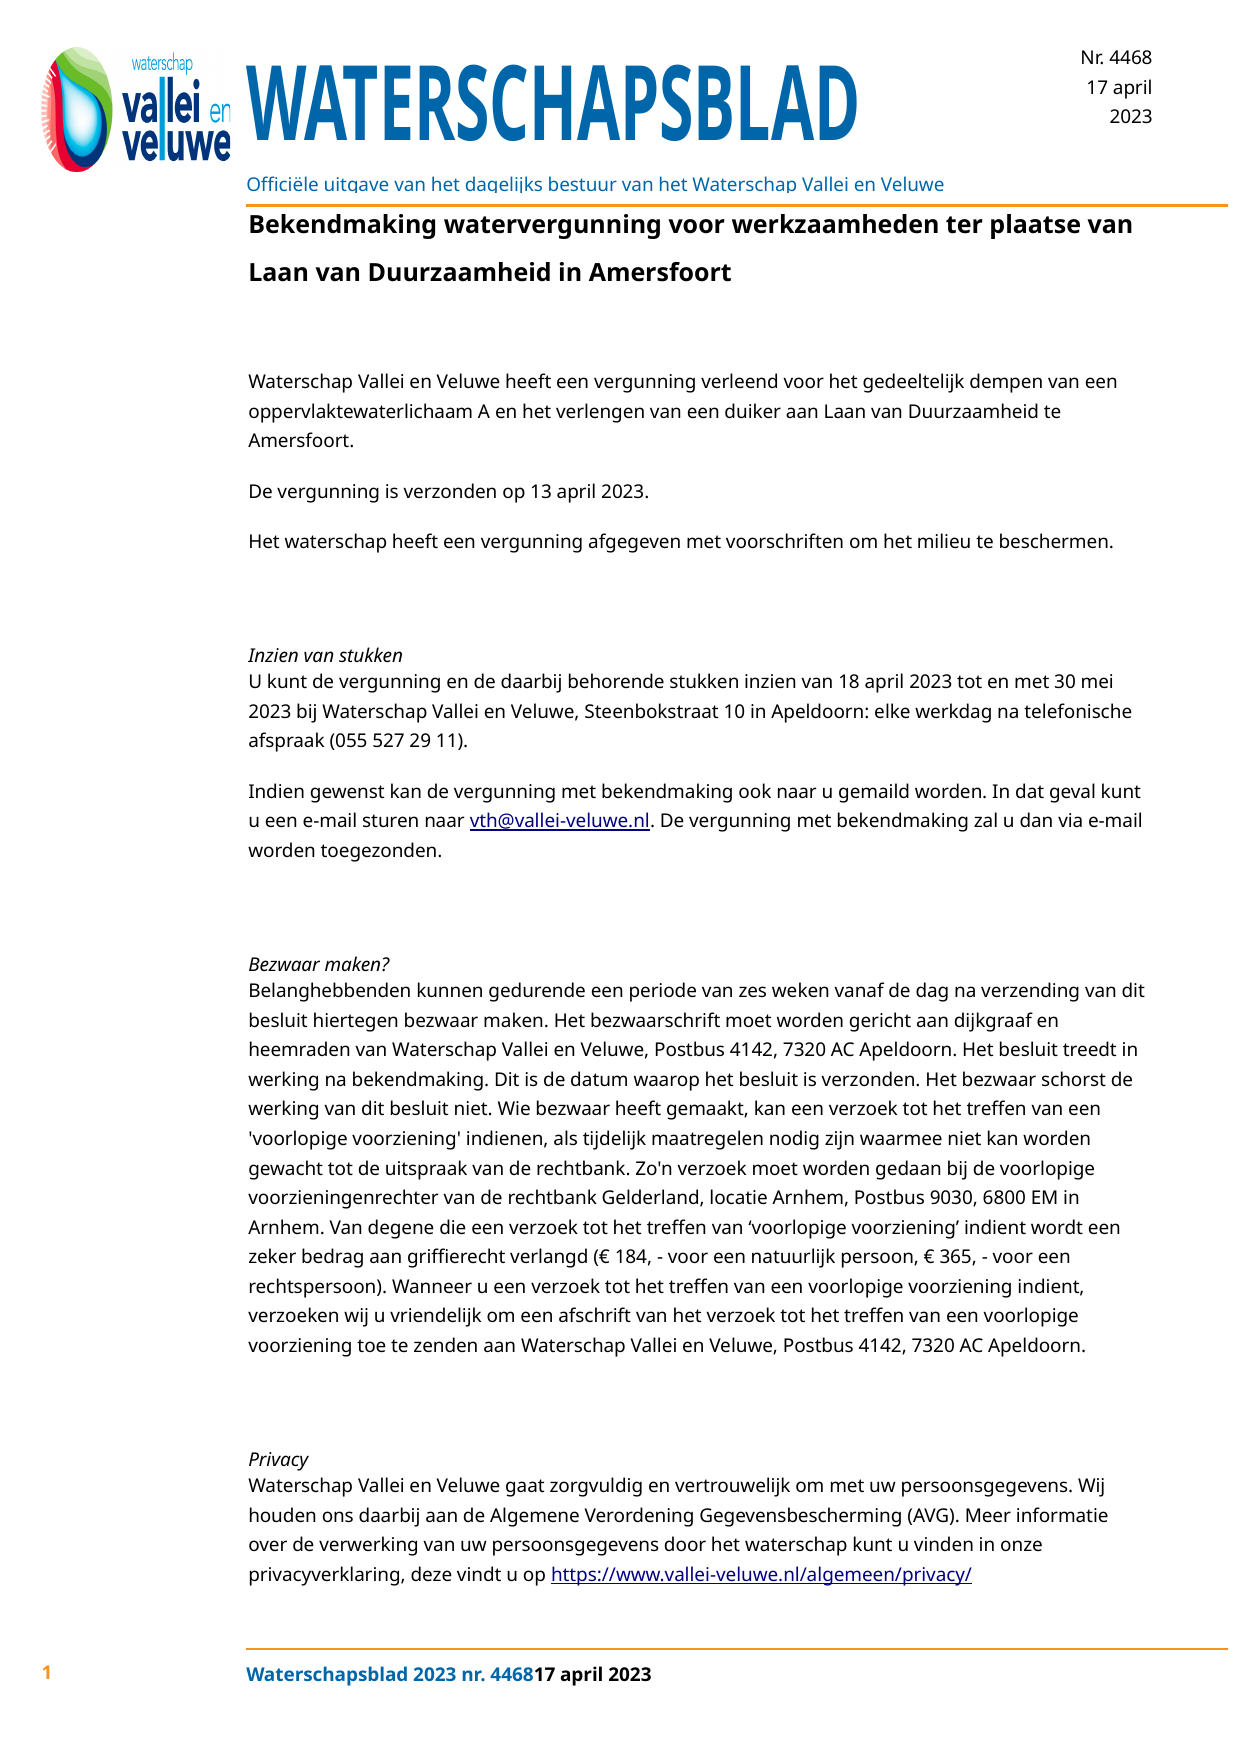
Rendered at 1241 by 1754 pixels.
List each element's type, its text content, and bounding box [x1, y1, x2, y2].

text De vergunning is verzonden op 13 april 2023. [248, 478, 1152, 504]
text Het waterschap heeft een vergunning afgegeven met voorschriften om het milieu te beschermen. [248, 528, 1152, 554]
text Privacy [248, 1447, 1152, 1472]
text Bezwaar maken? [248, 952, 1152, 977]
text Bekendmaking watervergunning voor werkzaamheden ter plaatse van Laan van Duurzaamheid in Amersfoort [248, 207, 1152, 288]
text U kunt de vergunning en de daarbij behorende stukken inzien van 18 april 2023 tot en met 30 mei 2023 bij Waterschap Vallei en Veluwe, Steenbokstraat 10 in Apeldoorn: elke werkdag na telefonische afspraak (055 527 29 11). [248, 668, 1152, 753]
text Indien gewenst kan de vergunning met bekendmaking ook naar u gemaild worden. In dat geval kunt u een e-mail sturen naar vth@vallei-veluwe.nl. De vergunning met bekendmaking zal u dan via e-mail worden toegezonden. [248, 778, 1152, 863]
text Belanghebbenden kunnen gedurende een periode van zes weken vanaf de dag na verzending van dit besluit hiertegen bezwaar maken. Het bezwaarschrift moet worden gericht aan dijkgraaf en heemraden van Waterschap Vallei en Veluwe, Postbus 4142, 7320 AC Apeldoorn. Het besluit treedt in werking na bekendmaking. Dit is de datum waarop het besluit is verzonden. Het bezwaar schorst de werking van dit besluit niet. Wie bezwaar heeft gemaakt, kan een verzoek tot het treffen van een 'voorlopige voorziening' indienen, als tijdelijk maatregelen nodig zijn waarmee niet kan worden gewacht tot de uitspraak van de rechtbank. Zo'n verzoek moet worden gedaan bij de voorlopige voorzieningenrechter van de rechtbank Gelderland, locatie Arnhem, Postbus 9030, 6800 EM in Arnhem. Van degene die een verzoek tot het treffen van ‘voorlopige voorziening’ indient wordt een zeker bedrag aan griffierecht verlangd (€ 184, - voor een natuurlijk persoon, € 365, - voor een rechtspersoon). Wanneer u een verzoek tot het treffen van een voorlopige voorziening indient, verzoeken wij u vriendelijk om een afschrift van het verzoek tot het treffen van een voorlopige voorziening toe te zenden aan Waterschap Vallei en Veluwe, Postbus 4142, 7320 AC Apeldoorn. [248, 977, 1152, 1358]
text Waterschap Vallei en Veluwe heeft een vergunning verleend voor het gedeeltelijk dempen van een oppervlaktewaterlichaam A en het verlengen van een duiker aan Laan van Duurzaamheid te Amersfoort. [248, 368, 1152, 453]
text Inzien van stukken [248, 643, 1152, 668]
text Waterschap Vallei en Veluwe gaat zorgvuldig en vertrouwelijk om met uw persoonsgegevens. Wij houden ons daarbij aan de Algemene Verordening Gegevensbescherming (AVG). Meer informatie over de verwerking van uw persoonsgegevens door het waterschap kunt u vinden in onze privacyverklaring, deze vindt u op https://www.vallei-veluwe.nl/algemeen/privacy/ [248, 1472, 1152, 1587]
picture [41, 47, 231, 172]
